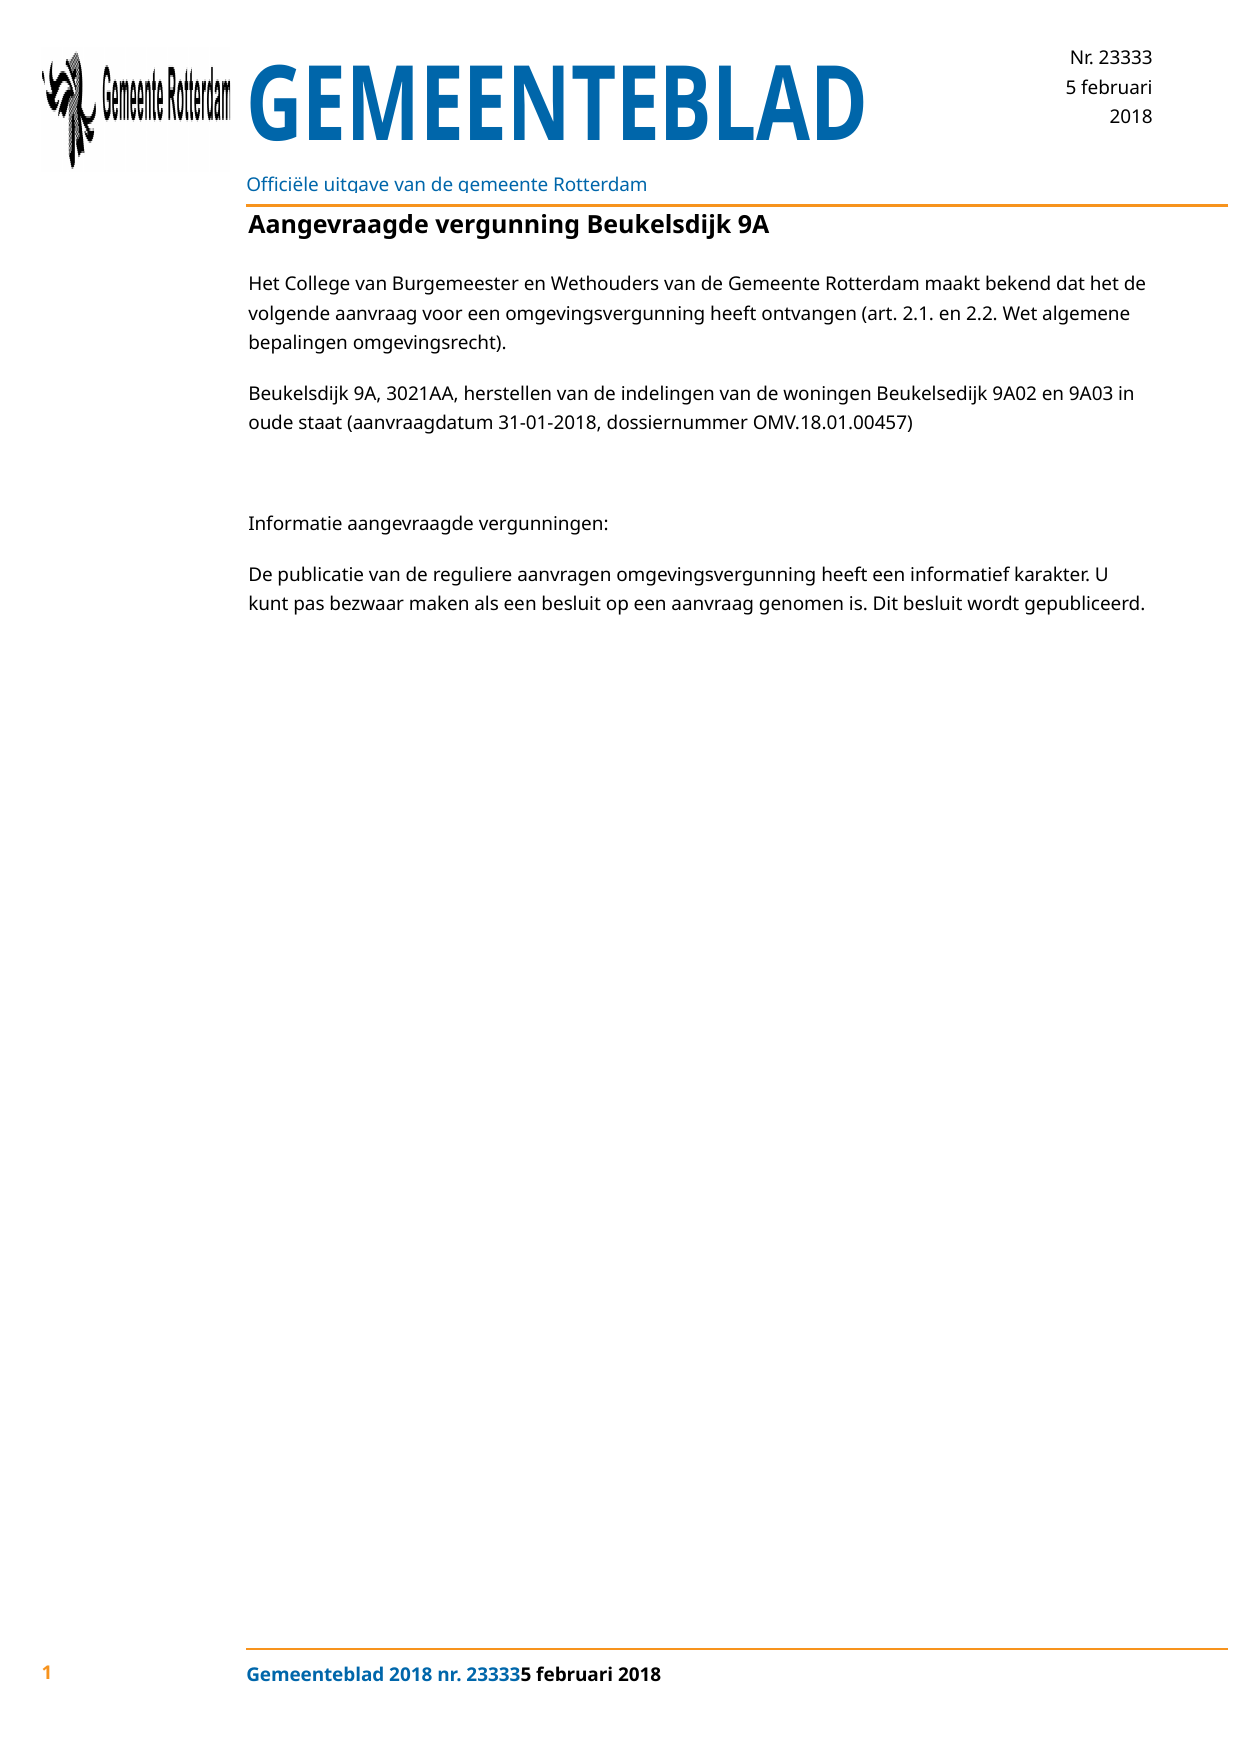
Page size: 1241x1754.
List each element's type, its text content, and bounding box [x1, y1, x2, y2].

text Informatie aangevraagde vergunningen: [248, 510, 1152, 536]
text Beukelsdijk 9A, 3021AA, herstellen van de indelingen van de woningen Beukelsedijk 9A02 en 9A03 in oude staat (aanvraagdatum 31-01-2018, dossiernummer OMV.18.01.00457) [248, 380, 1152, 435]
text Het College van Burgemeester en Wethouders van de Gemeente Rotterdam maakt bekend dat het de volgende aanvraag voor een omgevingsvergunning heeft ontvangen (art. 2.1. en 2.2. Wet algemene bepalingen omgevingsrecht). [248, 270, 1152, 355]
picture [41, 47, 231, 172]
text Aangevraagde vergunning Beukelsdijk 9A [248, 207, 1152, 241]
text De publicatie van de reguliere aanvragen omgevingsvergunning heeft een informatief karakter. U kunt pas bezwaar maken als een besluit op een aanvraag genomen is. Dit besluit wordt gepubliceerd. [248, 561, 1152, 616]
